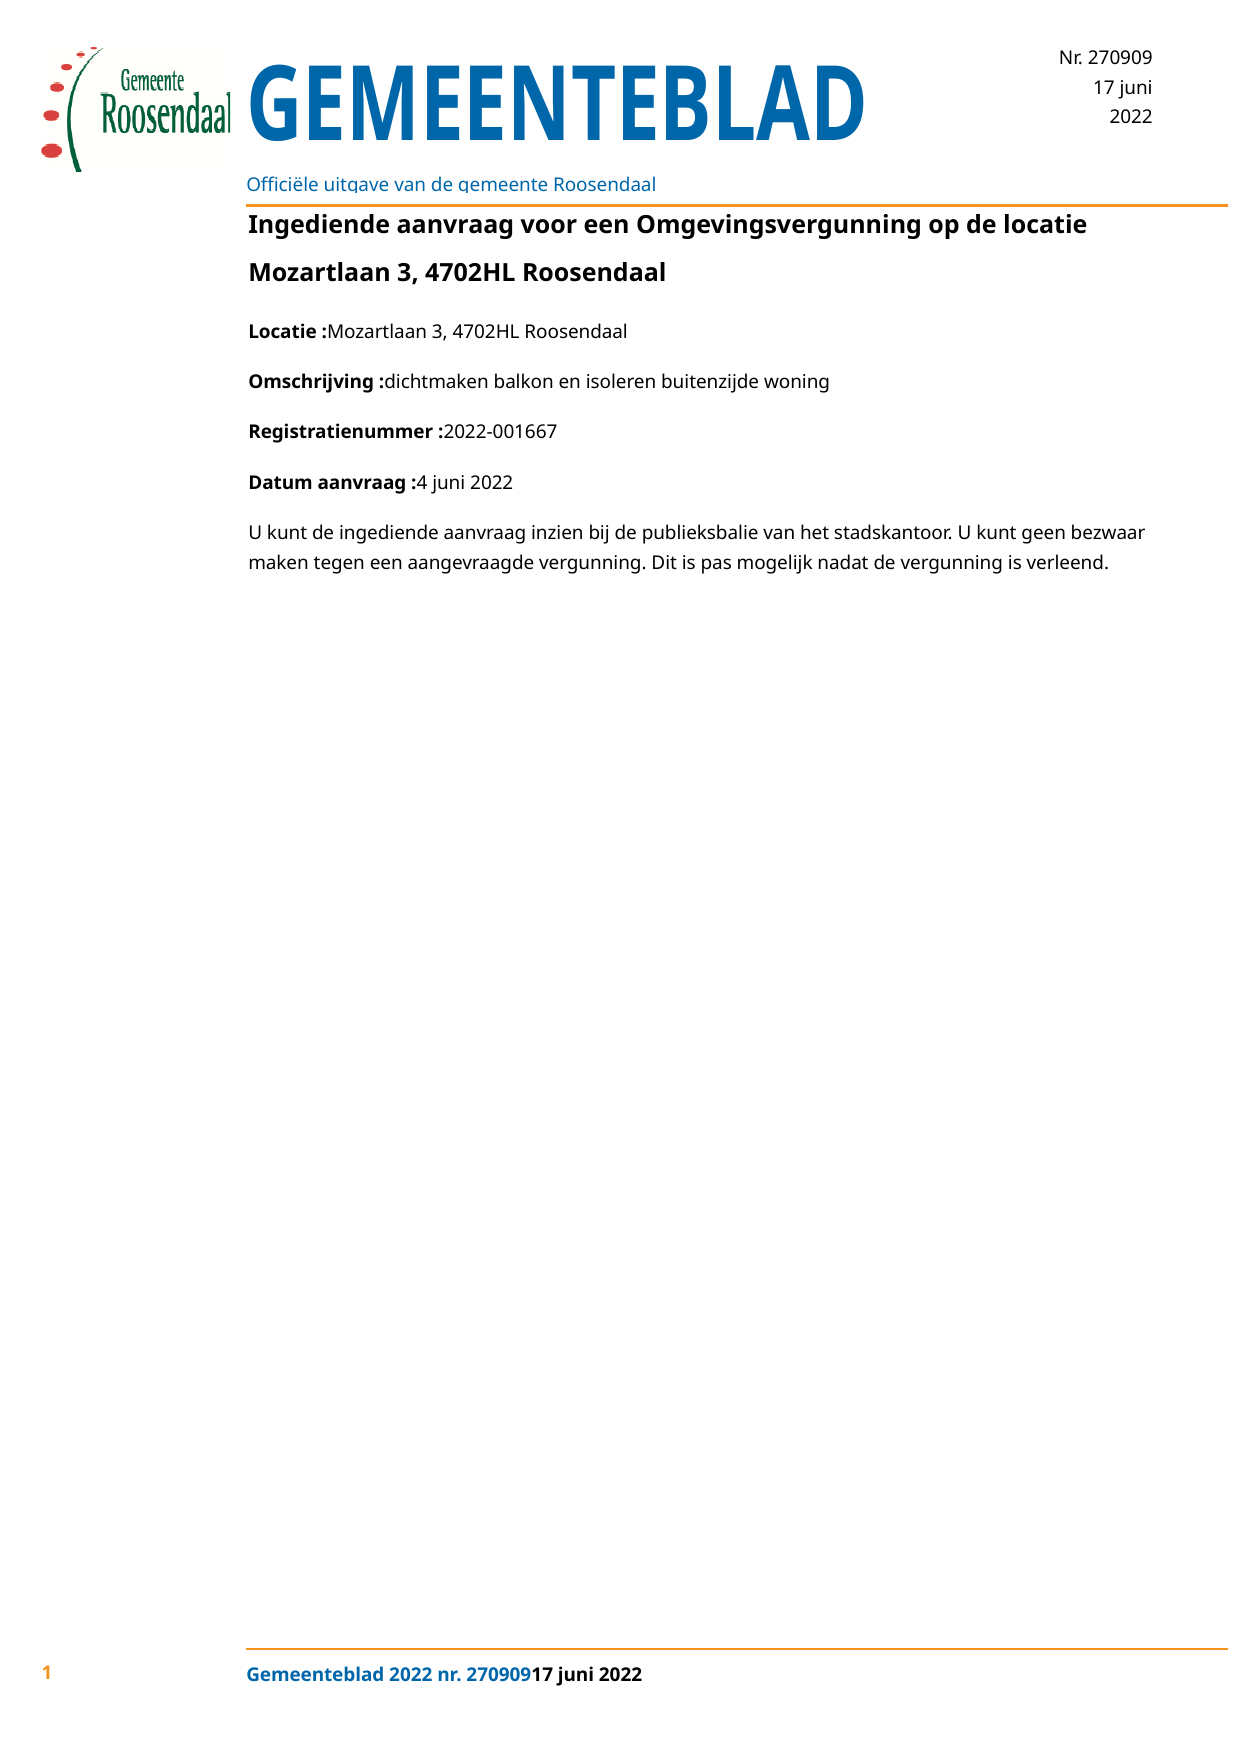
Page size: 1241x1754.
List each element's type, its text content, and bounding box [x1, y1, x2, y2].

text Registratienummer :2022-001667 [248, 419, 1152, 444]
text Omschrijving :dichtmaken balkon en isoleren buitenzijde woning [248, 368, 1152, 394]
text Ingediende aanvraag voor een Omgevingsvergunning op de locatie Mozartlaan 3, 4702HL Roosendaal [248, 207, 1152, 288]
text Locatie :Mozartlaan 3, 4702HL Roosendaal [248, 318, 1152, 344]
picture [41, 47, 231, 172]
text U kunt de ingediende aanvraag inzien bij de publieksbalie van het stadskantoor. U kunt geen bezwaar maken tegen een aangevraagde vergunning. Dit is pas mogelijk nadat de vergunning is verleend. [248, 519, 1152, 575]
text Datum aanvraag :4 juni 2022 [248, 469, 1152, 495]
